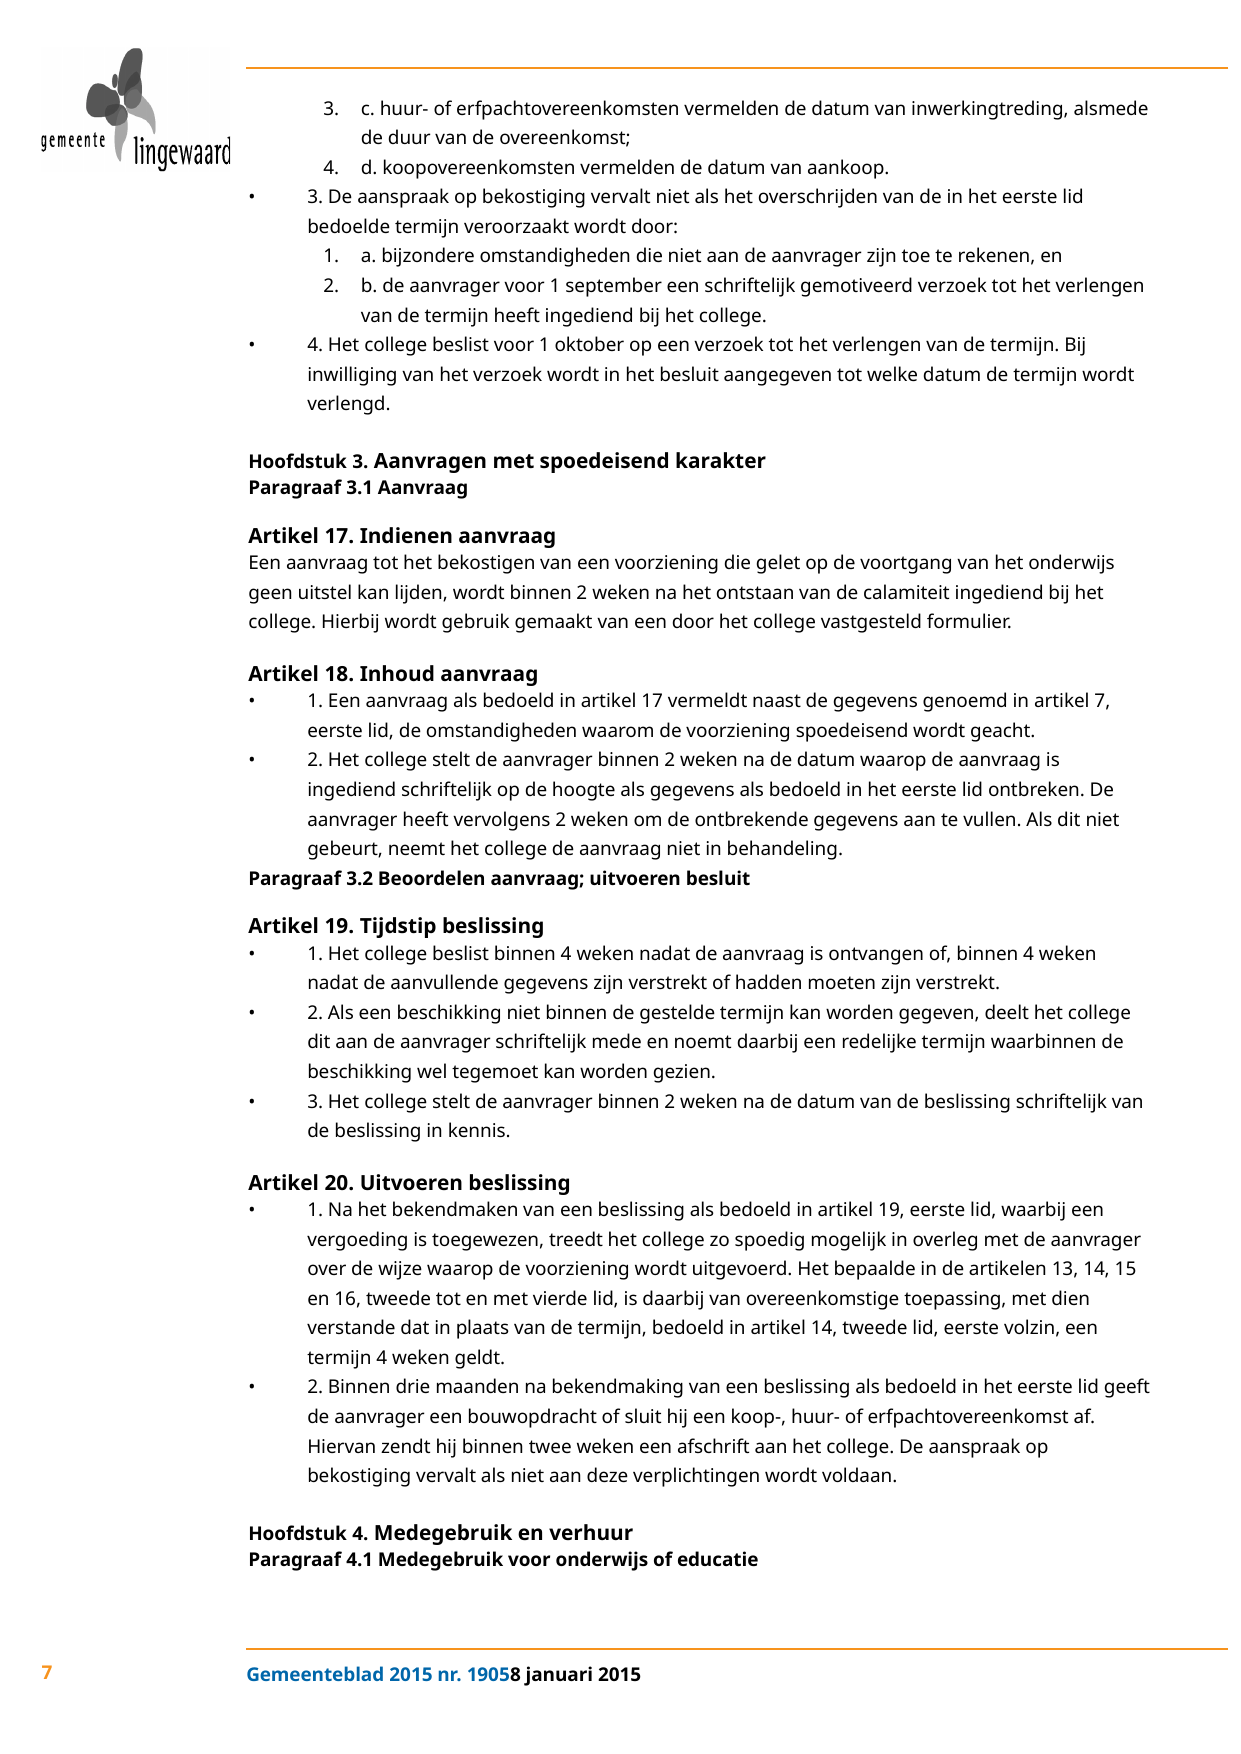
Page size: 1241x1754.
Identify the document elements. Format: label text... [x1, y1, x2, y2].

text Een aanvraag tot het bekostigen van een voorziening die gelet op de voortgang van het onderwijs geen uitstel kan lijden, wordt binnen 2 weken na het ontstaan van de calamiteit ingediend bij het college. Hierbij wordt gebruik gemaakt van een door het college vastgesteld formulier. [248, 549, 1152, 634]
list 3. Het college stelt de aanvrager binnen 2 weken na de datum van de beslissing schriftelijk van de beslissing in kennis. [248, 1088, 1152, 1143]
list c. huur- of erfpachtovereenkomsten vermelden de datum van inwerkingtreding, alsmede de duur van de overeenkomst; [323, 95, 1152, 150]
text Paragraaf 3.2 Beoordelen aanvraag; uitvoeren besluit [248, 865, 1152, 891]
list d. koopovereenkomsten vermelden de datum van aankoop. [323, 154, 1152, 180]
text Hoofdstuk 3. Aanvragen met spoedeisend karakter [248, 446, 1152, 474]
text Artikel 20. Uitvoeren beslissing [248, 1168, 1152, 1196]
list a. bijzondere omstandigheden die niet aan de aanvrager zijn toe te rekenen, en [323, 243, 1152, 268]
text Hoofdstuk 4. Medegebruik en verhuur [248, 1518, 1152, 1546]
text Artikel 19. Tijdstip beslissing [248, 911, 1152, 940]
list 2. Het college stelt de aanvrager binnen 2 weken na de datum waarop de aanvraag is ingediend schriftelijk op de hoogte als gegevens als bedoeld in het eerste lid ontbreken. De aanvrager heeft vervolgens 2 weken om de ontbrekende gegevens aan te vullen. Als dit niet gebeurt, neemt het college de aanvraag niet in behandeling. [248, 747, 1152, 861]
list 1. Het college beslist binnen 4 weken nadat de aanvraag is ontvangen of, binnen 4 weken nadat de aanvullende gegevens zijn verstrekt of hadden moeten zijn verstrekt. [248, 940, 1152, 995]
picture [41, 47, 231, 172]
list 3. De aanspraak op bekostiging vervalt niet als het overschrijden van de in het eerste lid bedoelde termijn veroorzaakt wordt door: [248, 183, 1152, 239]
list b. de aanvrager voor 1 september een schriftelijk gemotiveerd verzoek tot het verlengen van de termijn heeft ingediend bij het college. [323, 272, 1152, 328]
text Paragraaf 4.1 Medegebruik voor onderwijs of educatie [248, 1546, 1152, 1572]
list 1. Een aanvraag als bedoeld in artikel 17 vermeldt naast de gegevens genoemd in artikel 7, eerste lid, de omstandigheden waarom de voorziening spoedeisend wordt geacht. [248, 687, 1152, 743]
text Artikel 17. Indienen aanvraag [248, 521, 1152, 549]
list 2. Als een beschikking niet binnen de gestelde termijn kan worden gegeven, deelt het college dit aan de aanvrager schriftelijk mede en noemt daarbij een redelijke termijn waarbinnen de beschikking wel tegemoet kan worden gezien. [248, 999, 1152, 1084]
list 4. Het college beslist voor 1 oktober op een verzoek tot het verlengen van de termijn. Bij inwilliging van het verzoek wordt in het besluit aangegeven tot welke datum de termijn wordt verlengd. [248, 331, 1152, 416]
list 1. Na het bekendmaken van een beslissing als bedoeld in artikel 19, eerste lid, waarbij een vergoeding is toegewezen, treedt het college zo spoedig mogelijk in overleg met de aanvrager over de wijze waarop de voorziening wordt uitgevoerd. Het bepaalde in de artikelen 13, 14, 15 en 16, tweede tot en met vierde lid, is daarbij van overeenkomstige toepassing, met dien verstande dat in plaats van de termijn, bedoeld in artikel 14, tweede lid, eerste volzin, een termijn 4 weken geldt. [248, 1196, 1152, 1370]
list 2. Binnen drie maanden na bekendmaking van een beslissing als bedoeld in het eerste lid geeft de aanvrager een bouwopdracht of sluit hij een koop-, huur- of erfpachtovereenkomst af. Hiervan zendt hij binnen twee weken een afschrift aan het college. De aanspraak op bekostiging vervalt als niet aan deze verplichtingen wordt voldaan. [248, 1374, 1152, 1488]
text Paragraaf 3.1 Aanvraag [248, 474, 1152, 500]
text Artikel 18. Inhoud aanvraag [248, 659, 1152, 687]
